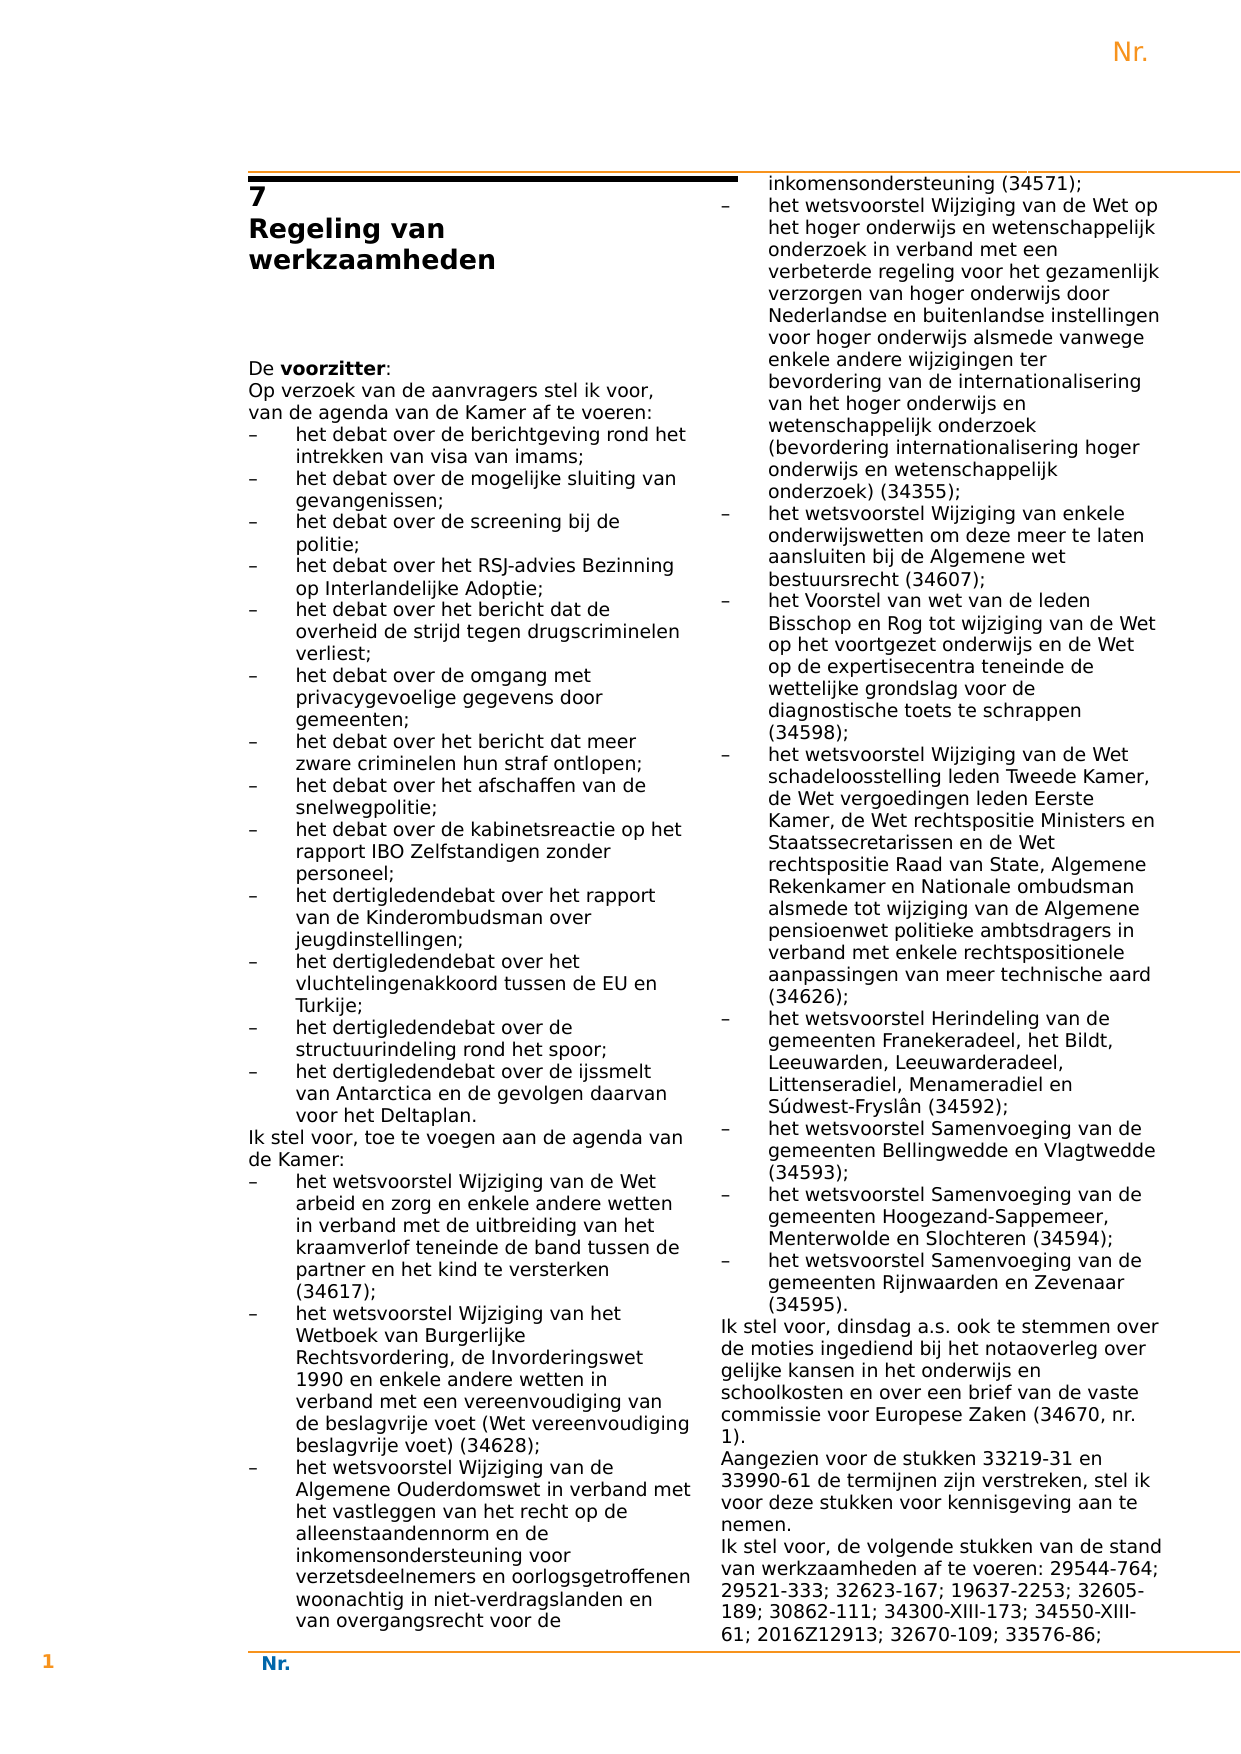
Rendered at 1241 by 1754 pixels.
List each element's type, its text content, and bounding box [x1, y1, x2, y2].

list het wetsvoorstel Samenvoeging van de gemeenten Bellingwedde en Vlagtwedde (34593); [721, 1118, 1163, 1184]
text Ik stel voor, dinsdag a.s. ook te stemmen over de moties ingediend bij het notaoverleg over gelijke kansen in het onderwijs en schoolkosten en over een brief van de vaste commissie voor Europese Zaken (34670, nr. 1). [721, 1316, 1163, 1448]
list het wetsvoorstel Wijziging van de Algemene Ouderdomswet in verband met het vastleggen van het recht op de alleenstaandennorm en de inkomensondersteuning voor verzetsdeelnemers en oorlogsgetroffenen woonachtig in niet-verdragslanden en van overgangsrecht voor de [248, 1457, 691, 1632]
list het dertigledendebat over het vluchtelingenakkoord tussen de EU en Turkije; [248, 951, 691, 1017]
list het debat over het bericht dat meer zware criminelen hun straf ontlopen; [248, 731, 691, 775]
list het wetsvoorstel Samenvoeging van de gemeenten Rijnwaarden en Zevenaar (34595). [721, 1250, 1163, 1316]
list het dertigledendebat over de ijssmelt van Antarctica en de gevolgen daarvan voor het Deltaplan. [248, 1061, 691, 1127]
text De voorzitter: [248, 358, 691, 379]
title 7 Regeling van werkzaamheden [248, 182, 691, 276]
list het debat over de kabinetsreactie op het rapport IBO Zelfstandigen zonder personeel; [248, 819, 691, 885]
text Aangezien voor de stukken 33219-31 en 33990-61 de termijnen zijn verstreken, stel ik voor deze stukken voor kennisgeving aan te nemen. [721, 1448, 1163, 1536]
list het debat over het RSJ-advies Bezinning op Interlandelijke Adoptie; [248, 555, 691, 599]
text Op verzoek van de aanvragers stel ik voor, van de agenda van de Kamer af te voeren: [248, 379, 691, 423]
list het wetsvoorstel Wijziging van enkele onderwijswetten om deze meer te laten aansluiten bij de Algemene wet bestuursrecht (34607); [721, 502, 1163, 590]
list het wetsvoorstel Wijziging van de Wet arbeid en zorg en enkele andere wetten in verband met de uitbreiding van het kraamverlof teneinde de band tussen de partner en het kind te versterken (34617); [248, 1171, 691, 1303]
list het debat over de mogelijke sluiting van gevangenissen; [248, 467, 691, 511]
list het debat over de screening bij de politie; [248, 511, 691, 555]
list het wetsvoorstel Samenvoeging van de gemeenten Hoogezand-Sappemeer, Menterwolde en Slochteren (34594); [721, 1184, 1163, 1250]
list het debat over het bericht dat de overheid de strijd tegen drugscriminelen verliest; [248, 599, 691, 665]
text Ik stel voor, toe te voegen aan de agenda van de Kamer: [248, 1127, 691, 1171]
list het Voorstel van wet van de leden Bisschop en Rog tot wijziging van de Wet op het voortgezet onderwijs en de Wet op de expertisecentra teneinde de wettelijke grondslag voor de diagnostische toets te schrappen (34598); [721, 590, 1163, 744]
list inkomensondersteuning (34571); [721, 173, 1163, 195]
list het debat over het afschaffen van de snelwegpolitie; [248, 775, 691, 819]
list het debat over de berichtgeving rond het intrekken van visa van imams; [248, 423, 691, 467]
list het dertigledendebat over de structuurindeling rond het spoor; [248, 1017, 691, 1061]
list het wetsvoorstel Wijziging van de Wet schadeloosstelling leden Tweede Kamer, de Wet vergoedingen leden Eerste Kamer, de Wet rechtspositie Ministers en Staatssecretarissen en de Wet rechtspositie Raad van State, Algemene Rekenkamer en Nationale ombudsman alsmede tot wijziging van de Algemene pensioenwet politieke ambtsdragers in verband met enkele rechtspositionele aanpassingen van meer technische aard (34626); [721, 744, 1163, 1008]
list het dertigledendebat over het rapport van de Kinderombudsman over jeugdinstellingen; [248, 885, 691, 951]
list het wetsvoorstel Wijziging van de Wet op het hoger onderwijs en wetenschappelijk onderzoek in verband met een verbeterde regeling voor het gezamenlijk verzorgen van hoger onderwijs door Nederlandse en buitenlandse instellingen voor hoger onderwijs alsmede vanwege enkele andere wijzigingen ter bevordering van de internationalisering van het hoger onderwijs en wetenschappelijk onderzoek (bevordering internationalisering hoger onderwijs en wetenschappelijk onderzoek) (34355); [721, 195, 1163, 502]
list het wetsvoorstel Herindeling van de gemeenten Franekeradeel, het Bildt, Leeuwarden, Leeuwarderadeel, Littenseradiel, Menameradiel en Súdwest-Fryslân (34592); [721, 1008, 1163, 1118]
text Ik stel voor, de volgende stukken van de stand van werkzaamheden af te voeren: 29544-764; 29521-333; 32623-167; 19637-2253; 32605-189; 30862-111; 34300-XIII-173; 34550-XIII-61; 2016Z12913; 32670-109; 33576-86; [721, 1536, 1163, 1645]
list het wetsvoorstel Wijziging van het Wetboek van Burgerlijke Rechtsvordering, de Invorderingswet 1990 en enkele andere wetten in verband met een vereenvoudiging van de beslagvrije voet (Wet vereenvoudiging beslagvrije voet) (34628); [248, 1303, 691, 1457]
list het debat over de omgang met privacygevoelige gegevens door gemeenten; [248, 665, 691, 731]
